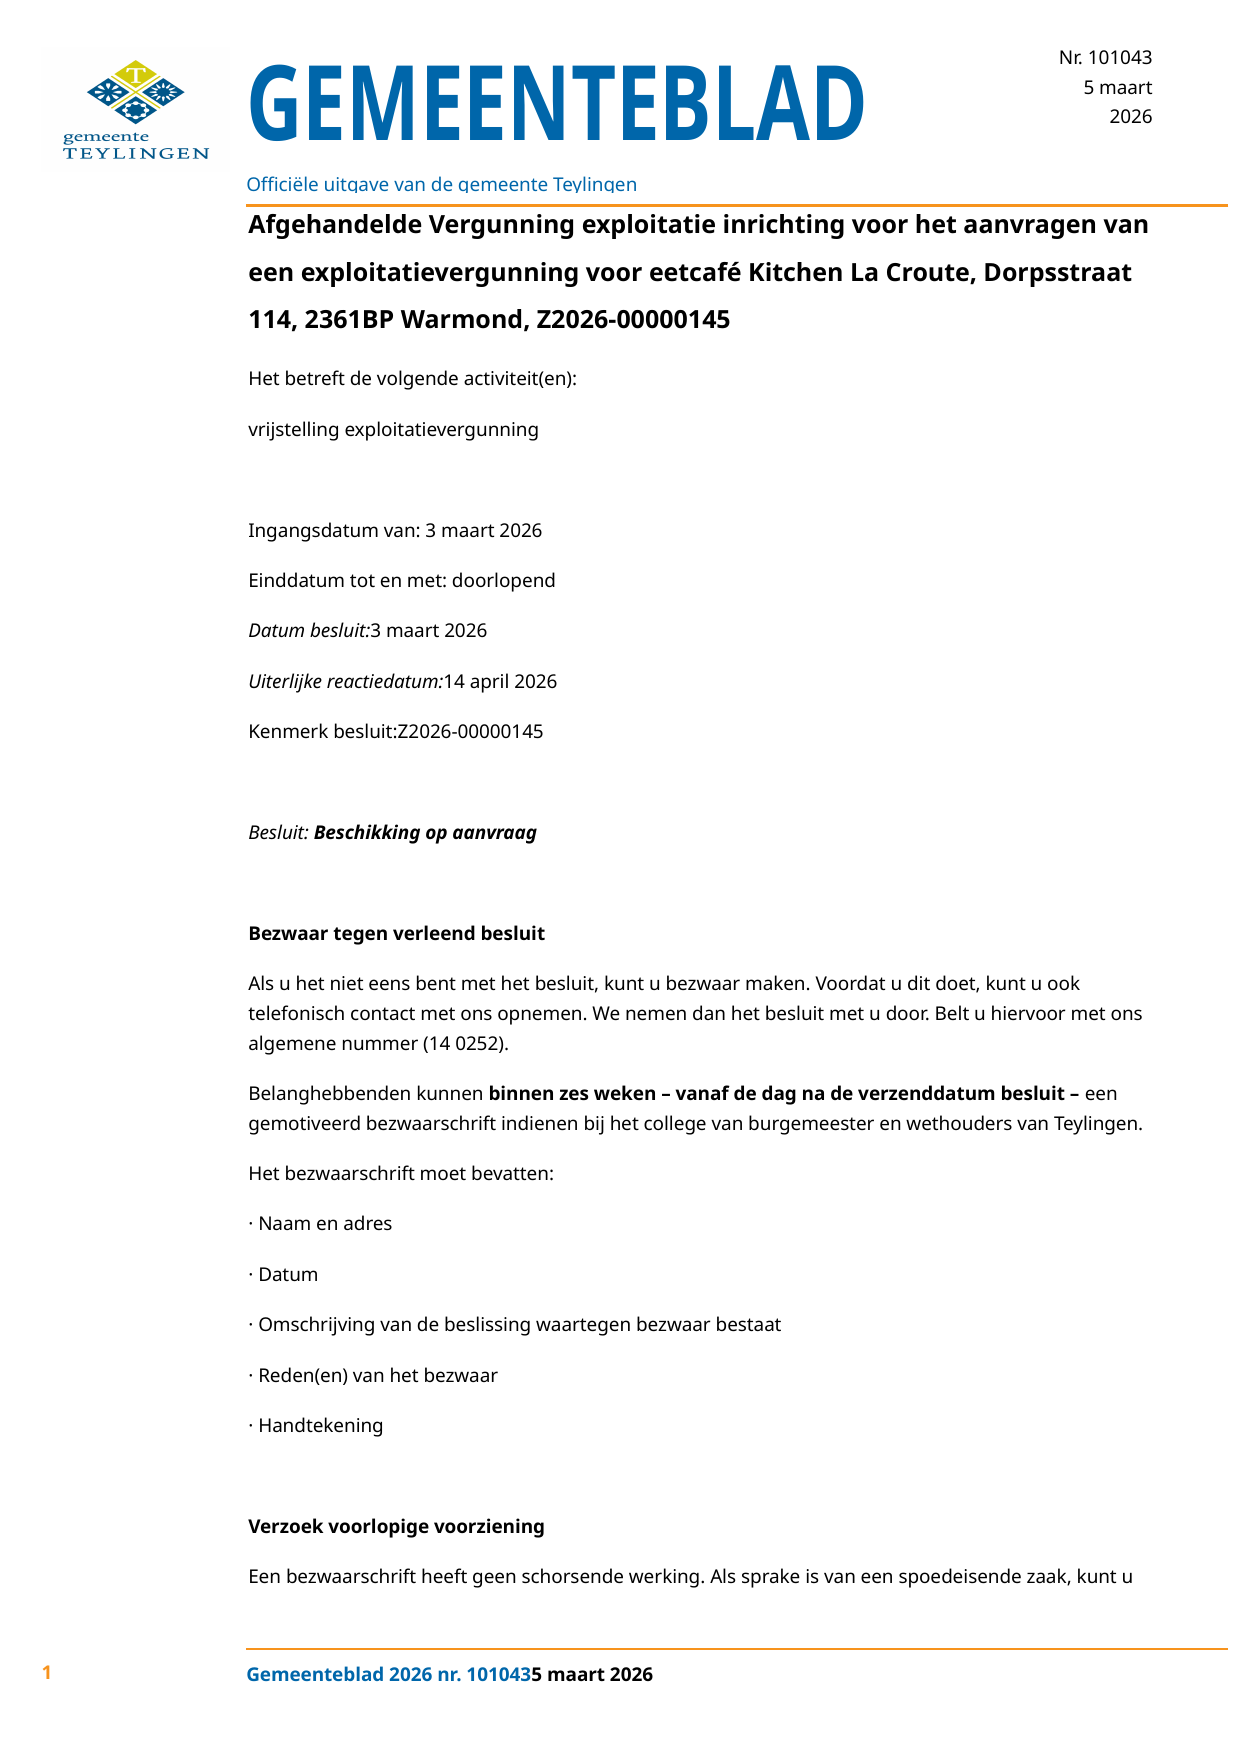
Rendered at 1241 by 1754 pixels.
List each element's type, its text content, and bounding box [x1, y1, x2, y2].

text vrijstelling exploitatievergunning [248, 416, 1152, 442]
text Einddatum tot en met: doorlopend [248, 567, 1152, 593]
picture [41, 47, 231, 172]
text Ingangsdatum van: 3 maart 2026 [248, 517, 1152, 542]
text Afgehandelde Vergunning exploitatie inrichting voor het aanvragen van een exploitatievergunning voor eetcafé Kitchen La Croute, Dorpsstraat 114, 2361BP Warmond, Z2026-00000145 [248, 207, 1152, 336]
text · Reden(en) van het bezwaar [248, 1362, 1152, 1387]
text Belanghebbenden kunnen binnen zes weken – vanaf de dag na de verzenddatum besluit – een gemotiveerd bezwaarschrift indienen bij het college van burgemeester en wethouders van Teylingen. [248, 1080, 1152, 1135]
text Een bezwaarschrift heeft geen schorsende werking. Als sprake is van een spoedeisende zaak, kunt u [248, 1563, 1152, 1589]
text Datum besluit:3 maart 2026 [248, 618, 1152, 643]
text Bezwaar tegen verleend besluit [248, 920, 1152, 946]
text Verzoek voorlopige voorziening [248, 1513, 1152, 1539]
text Kenmerk besluit:Z2026-00000145 [248, 718, 1152, 744]
text · Handtekening [248, 1412, 1152, 1438]
text · Datum [248, 1261, 1152, 1287]
text · Omschrijving van de beslissing waartegen bezwaar bestaat [248, 1311, 1152, 1337]
text Besluit: Beschikking op aanvraag [248, 819, 1152, 845]
text · Naam en adres [248, 1211, 1152, 1236]
text Het betreft de volgende activiteit(en): [248, 366, 1152, 391]
text Als u het niet eens bent met het besluit, kunt u bezwaar maken. Voordat u dit doet, kunt u ook telefonisch contact met ons opnemen. We nemen dan het besluit met u door. Belt u hiervoor met ons algemene nummer (14 0252). [248, 971, 1152, 1055]
text Uiterlijke reactiedatum:14 april 2026 [248, 668, 1152, 694]
text Het bezwaarschrift moet bevatten: [248, 1160, 1152, 1186]
